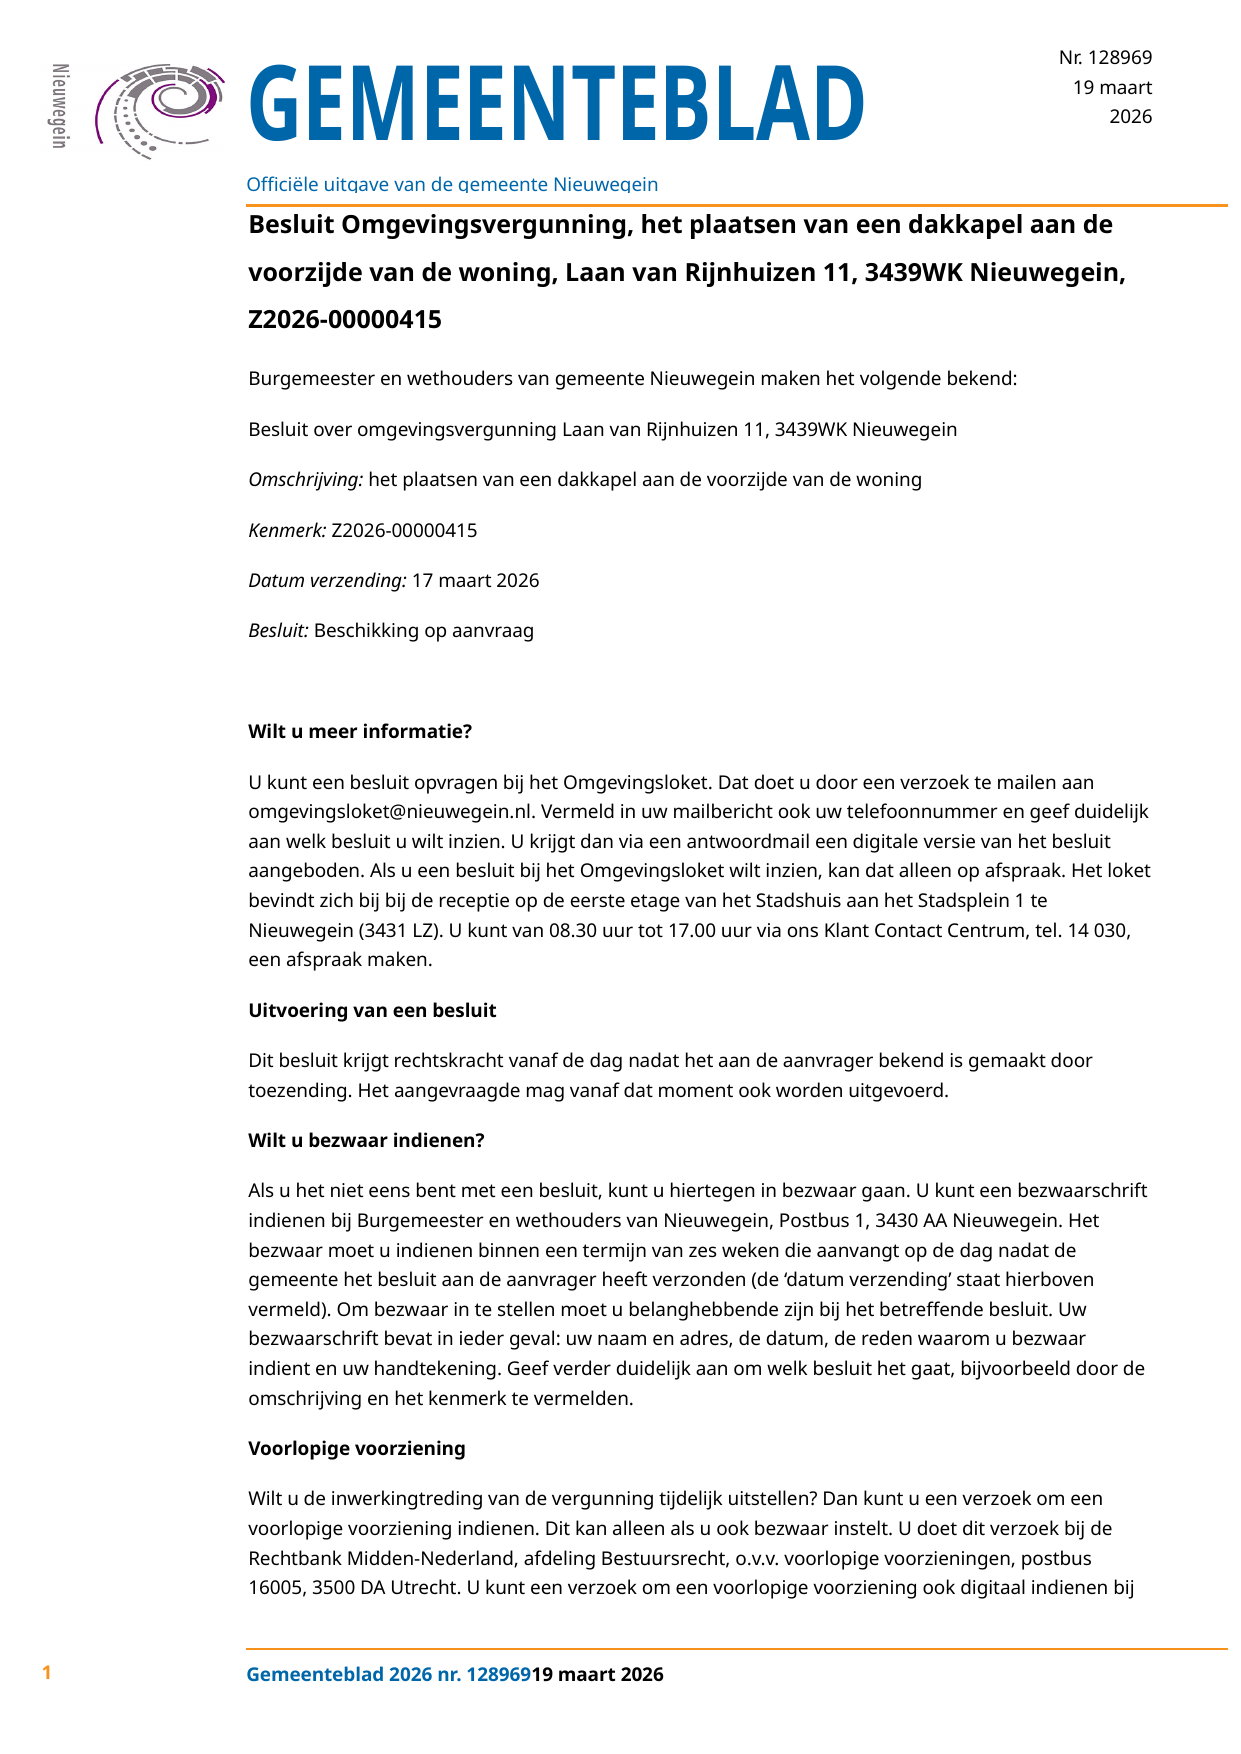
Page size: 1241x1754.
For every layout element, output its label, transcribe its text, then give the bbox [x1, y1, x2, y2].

text Wilt u de inwerkingtreding van de vergunning tijdelijk uitstellen? Dan kunt u een verzoek om een voorlopige voorziening indienen. Dit kan alleen als u ook bezwaar instelt. U doet dit verzoek bij de Rechtbank Midden-Nederland, afdeling Bestuursrecht, o.v.v. voorlopige voorzieningen, postbus 16005, 3500 DA Utrecht. U kunt een verzoek om een voorlopige voorziening ook digitaal indienen bij [248, 1486, 1152, 1600]
text Wilt u meer informatie? [248, 718, 1152, 744]
text Besluit over omgevingsvergunning Laan van Rijnhuizen 11, 3439WK Nieuwegein [248, 416, 1152, 442]
picture [41, 47, 231, 172]
text U kunt een besluit opvragen bij het Omgevingsloket. Dat doet u door een verzoek te mailen aan omgevingsloket@nieuwegein.nl. Vermeld in uw mailbericht ook uw telefoonnummer en geef duidelijk aan welk besluit u wilt inzien. U krijgt dan via een antwoordmail een digitale versie van het besluit aangeboden. Als u een besluit bij het Omgevingsloket wilt inzien, kan dat alleen op afspraak. Het loket bevindt zich bij bij de receptie op de eerste etage van het Stadshuis aan het Stadsplein 1 te Nieuwegein (3431 LZ). U kunt van 08.30 uur tot 17.00 uur via ons Klant Contact Centrum, tel. 14 030, een afspraak maken. [248, 769, 1152, 972]
text Wilt u bezwaar indienen? [248, 1127, 1152, 1153]
text Kenmerk: Z2026-00000415 [248, 517, 1152, 542]
text Besluit Omgevingsvergunning, het plaatsen van een dakkapel aan de voorzijde van de woning, Laan van Rijnhuizen 11, 3439WK Nieuwegein, Z2026-00000415 [248, 207, 1152, 336]
text Omschrijving: het plaatsen van een dakkapel aan de voorzijde van de woning [248, 466, 1152, 492]
text Voorlopige voorziening [248, 1435, 1152, 1461]
text Als u het niet eens bent met een besluit, kunt u hiertegen in bezwaar gaan. U kunt een bezwaarschrift indienen bij Burgemeester en wethouders van Nieuwegein, Postbus 1, 3430 AA Nieuwegein. Het bezwaar moet u indienen binnen een termijn van zes weken die aanvangt op de dag nadat de gemeente het besluit aan de aanvrager heeft verzonden (de ‘datum verzending’ staat hierboven vermeld). Om bezwaar in te stellen moet u belanghebbende zijn bij het betreffende besluit. Uw bezwaarschrift bevat in ieder geval: uw naam en adres, de datum, de reden waarom u bezwaar indient en uw handtekening. Geef verder duidelijk aan om welk besluit het gaat, bijvoorbeeld door de omschrijving en het kenmerk te vermelden. [248, 1178, 1152, 1410]
text Datum verzending: 17 maart 2026 [248, 567, 1152, 593]
text Besluit: Beschikking op aanvraag [248, 618, 1152, 643]
text Dit besluit krijgt rechtskracht vanaf de dag nadat het aan de aanvrager bekend is gemaakt door toezending. Het aangevraagde mag vanaf dat moment ook worden uitgevoerd. [248, 1047, 1152, 1102]
text Burgemeester en wethouders van gemeente Nieuwegein maken het volgende bekend: [248, 366, 1152, 391]
text Uitvoering van een besluit [248, 997, 1152, 1022]
